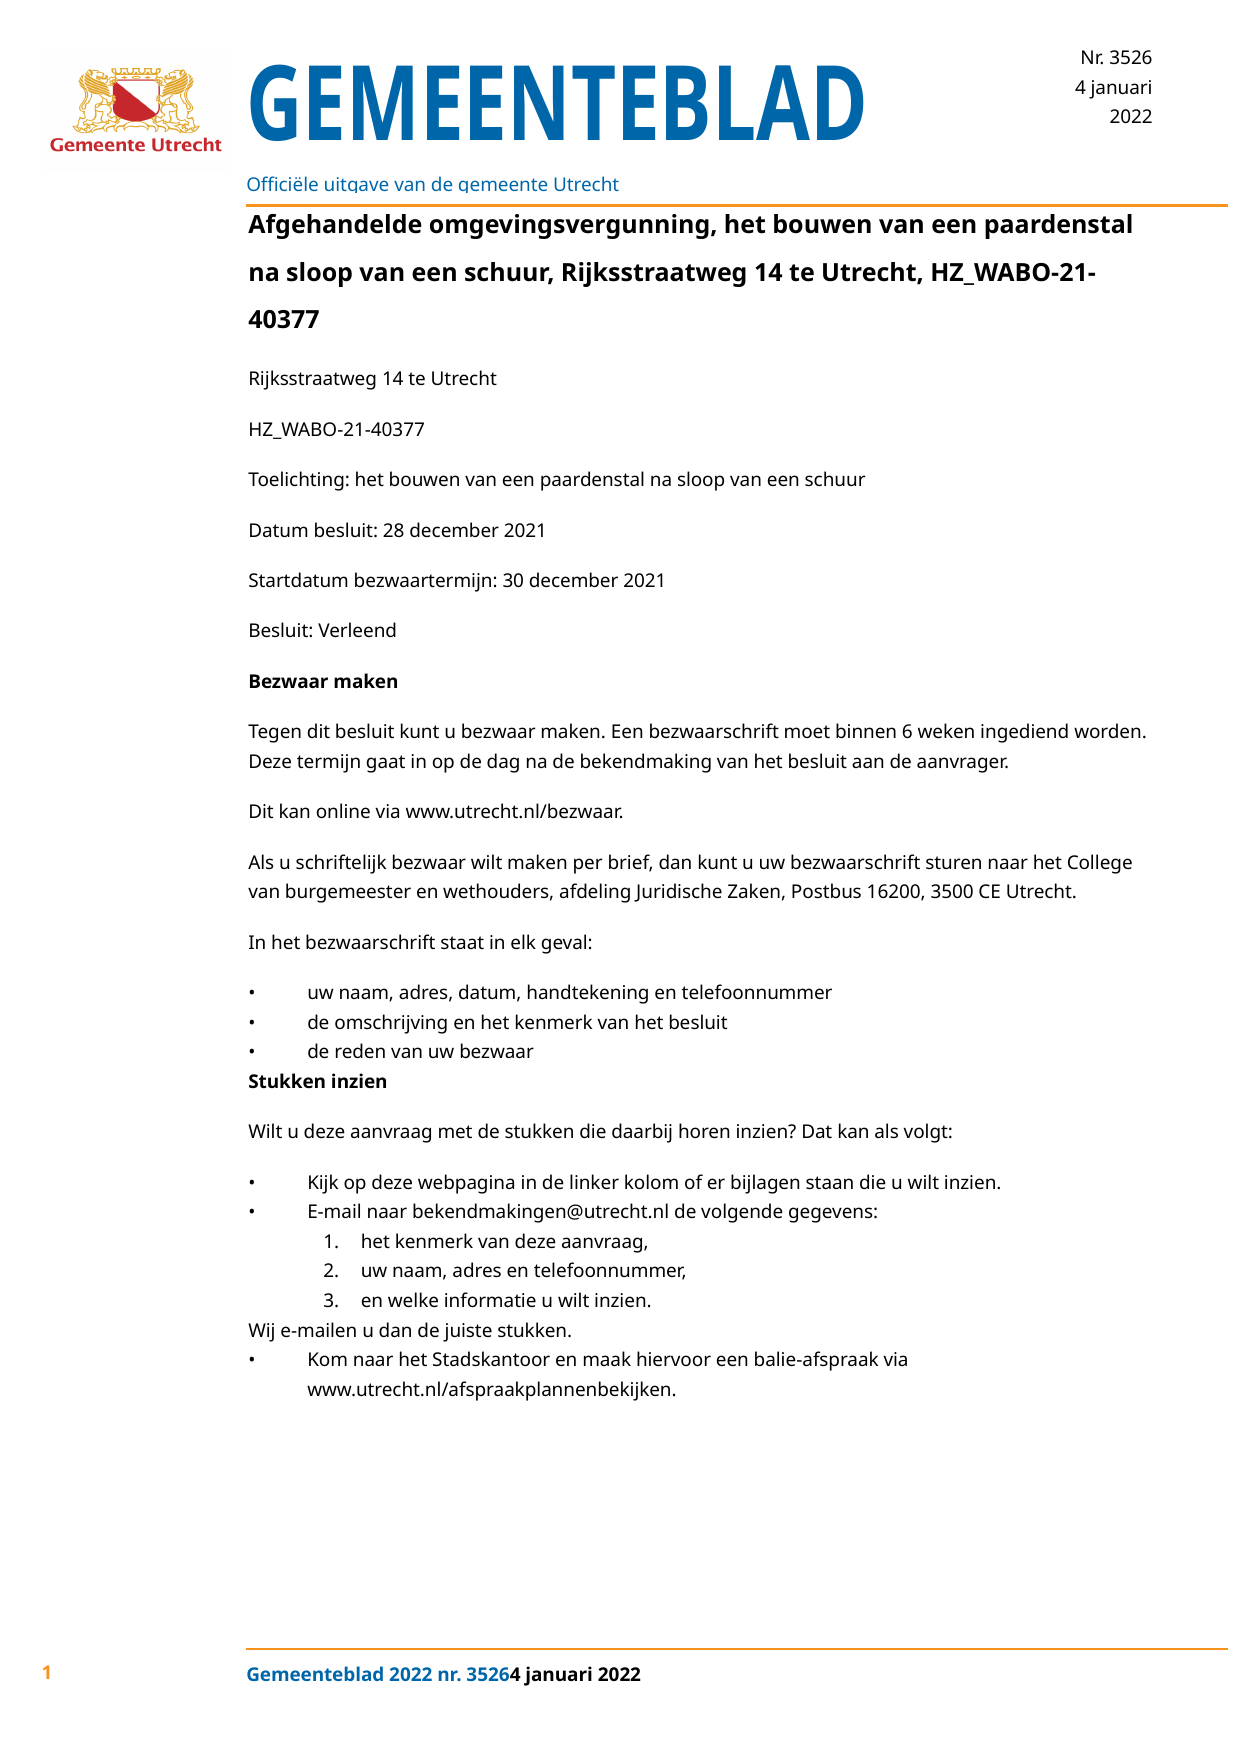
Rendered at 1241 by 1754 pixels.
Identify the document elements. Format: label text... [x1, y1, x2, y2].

text Bezwaar maken [248, 668, 1152, 694]
text Besluit: Verleend [248, 618, 1152, 643]
text Startdatum bezwaartermijn: 30 december 2021 [248, 567, 1152, 593]
list uw naam, adres en telefoonnummer, [323, 1258, 1152, 1283]
text Dit kan online via www.utrecht.nl/bezwaar. [248, 798, 1152, 824]
list E-mail naar bekendmakingen@utrecht.nl de volgende gegevens: [248, 1198, 1152, 1224]
list het kenmerk van deze aanvraag, [323, 1228, 1152, 1254]
list en welke informatie u wilt inzien. [323, 1287, 1152, 1313]
list Kijk op deze webpagina in de linker kolom of er bijlagen staan die u wilt inzien. [248, 1169, 1152, 1194]
text In het bezwaarschrift staat in elk geval: [248, 929, 1152, 954]
text Datum besluit: 28 december 2021 [248, 517, 1152, 542]
text Afgehandelde omgevingsvergunning, het bouwen van een paardenstal na sloop van een schuur, Rijksstraatweg 14 te Utrecht, HZ_WABO-21-40377 [248, 207, 1152, 336]
text Als u schriftelijk bezwaar wilt maken per brief, dan kunt u uw bezwaarschrift sturen naar het College van burgemeester en wethouders, afdeling Juridische Zaken, Postbus 16200, 3500 CE Utrecht. [248, 849, 1152, 904]
text Toelichting: het bouwen van een paardenstal na sloop van een schuur [248, 466, 1152, 492]
text Wilt u deze aanvraag met de stukken die daarbij horen inzien? Dat kan als volgt: [248, 1118, 1152, 1144]
list uw naam, adres, datum, handtekening en telefoonnummer [248, 979, 1152, 1005]
text Wij e-mailen u dan de juiste stukken. [248, 1317, 1152, 1342]
list de reden van uw bezwaar [248, 1038, 1152, 1064]
list de omschrijving en het kenmerk van het besluit [248, 1009, 1152, 1034]
list Kom naar het Stadskantoor en maak hiervoor een balie-afspraak via www.utrecht.nl/afspraakplannenbekijken. [248, 1346, 1152, 1402]
text Stukken inzien [248, 1068, 1152, 1094]
text HZ_WABO-21-40377 [248, 416, 1152, 442]
text Tegen dit besluit kunt u bezwaar maken. Een bezwaarschrift moet binnen 6 weken ingediend worden. Deze termijn gaat in op de dag na de bekendmaking van het besluit aan de aanvrager. [248, 718, 1152, 774]
picture [41, 47, 231, 172]
text Rijksstraatweg 14 te Utrecht [248, 366, 1152, 391]
